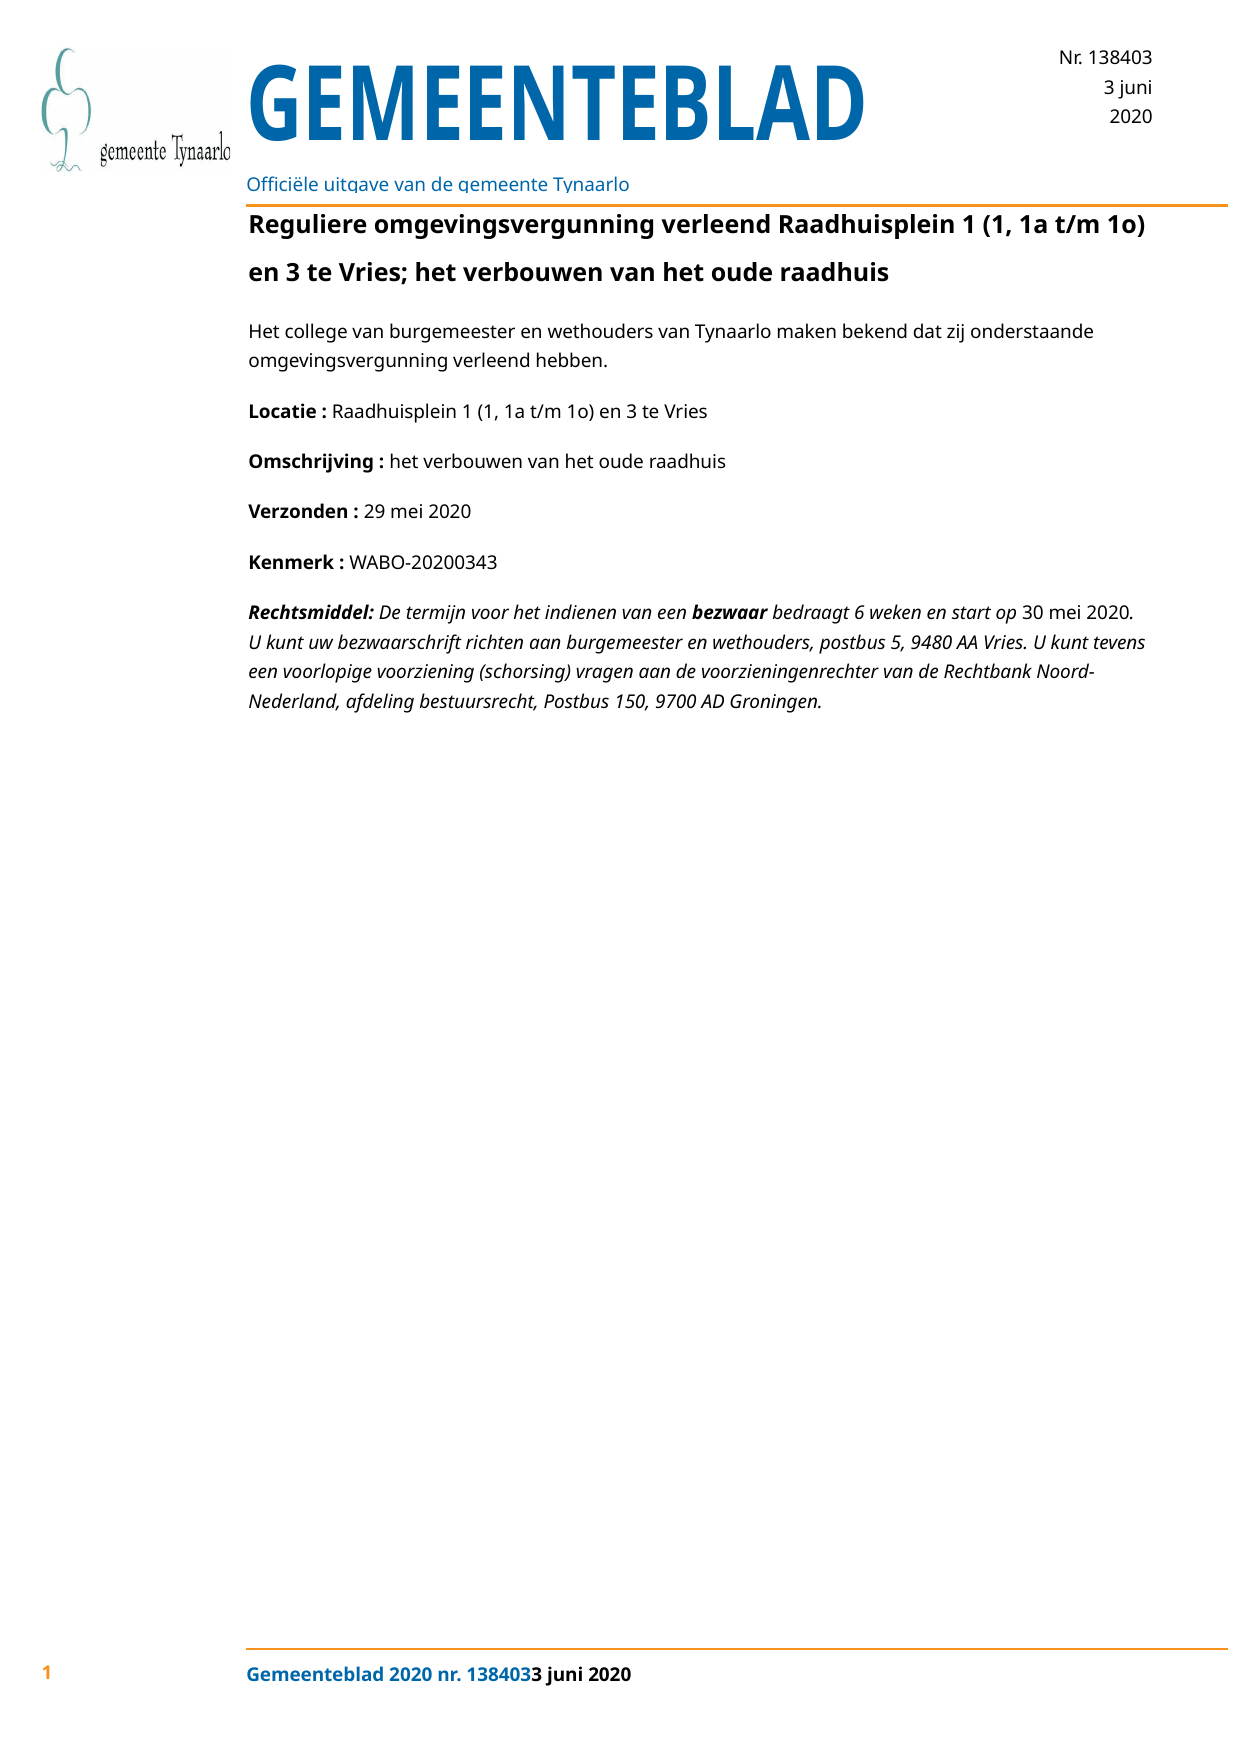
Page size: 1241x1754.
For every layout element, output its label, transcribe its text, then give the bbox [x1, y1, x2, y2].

text Kenmerk : WABO-20200343 [248, 549, 1152, 575]
text Het college van burgemeester en wethouders van Tynaarlo maken bekend dat zij onderstaande omgevingsvergunning verleend hebben. [248, 318, 1152, 373]
picture [41, 47, 231, 172]
text Rechtsmiddel: De termijn voor het indienen van een bezwaar bedraagt 6 weken en start op 30 mei 2020. U kunt uw bezwaarschrift richten aan burgemeester en wethouders, postbus 5, 9480 AA Vries. U kunt tevens een voorlopige voorziening (schorsing) vragen aan de voorzieningenrechter van de Rechtbank Noord-Nederland, afdeling bestuursrecht, Postbus 150, 9700 AD Groningen. [248, 599, 1152, 714]
text Verzonden : 29 mei 2020 [248, 499, 1152, 524]
text Locatie : Raadhuisplein 1 (1, 1a t/m 1o) en 3 te Vries [248, 398, 1152, 424]
text Reguliere omgevingsvergunning verleend Raadhuisplein 1 (1, 1a t/m 1o) en 3 te Vries; het verbouwen van het oude raadhuis [248, 207, 1152, 288]
text Omschrijving : het verbouwen van het oude raadhuis [248, 448, 1152, 474]
